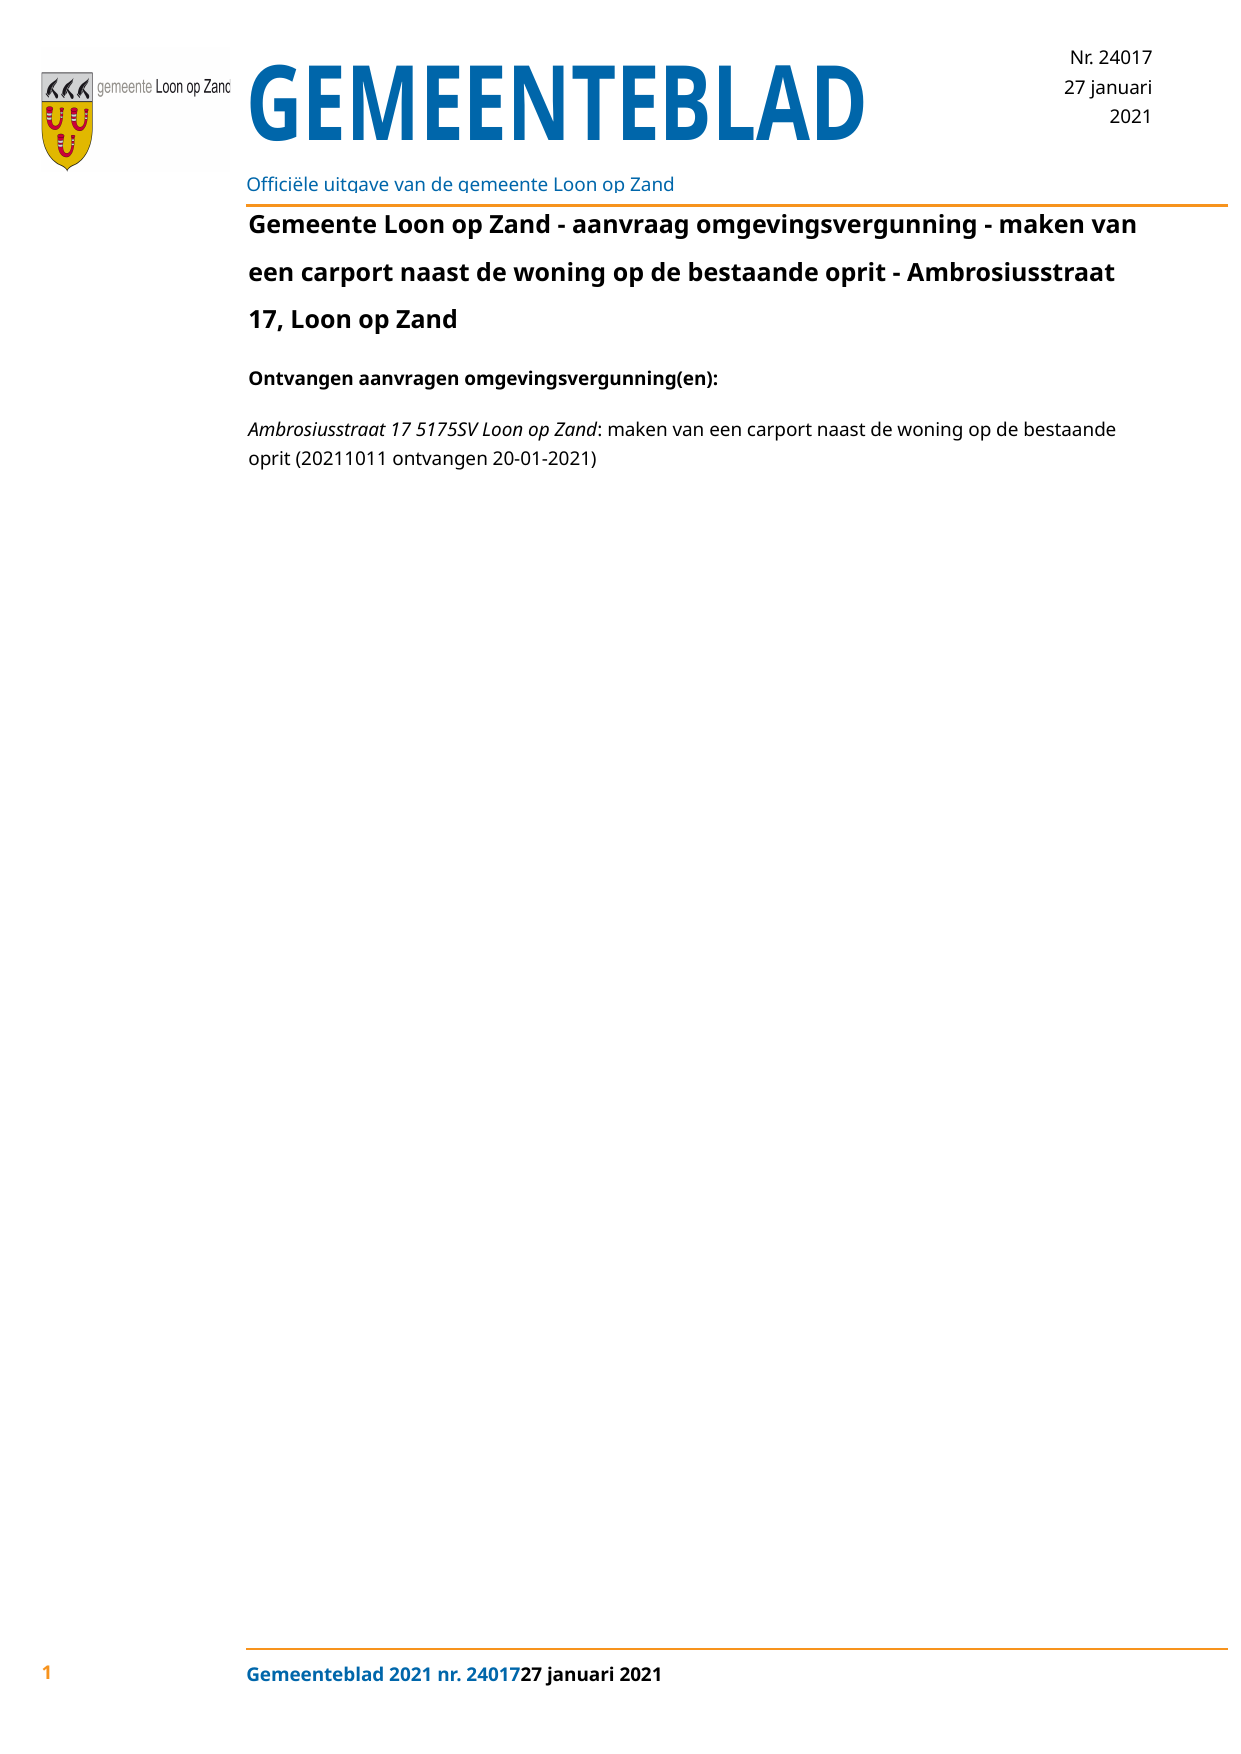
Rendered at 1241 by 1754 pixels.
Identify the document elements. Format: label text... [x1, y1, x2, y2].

text Ontvangen aanvragen omgevingsvergunning(en): [248, 366, 1152, 391]
text Ambrosiusstraat 17 5175SV Loon op Zand: maken van een carport naast de woning op de bestaande oprit (20211011 ontvangen 20-01-2021) [248, 416, 1152, 471]
text Gemeente Loon op Zand - aanvraag omgevingsvergunning - maken van een carport naast de woning op de bestaande oprit - Ambrosiusstraat 17, Loon op Zand [248, 207, 1152, 336]
picture [41, 47, 231, 172]
